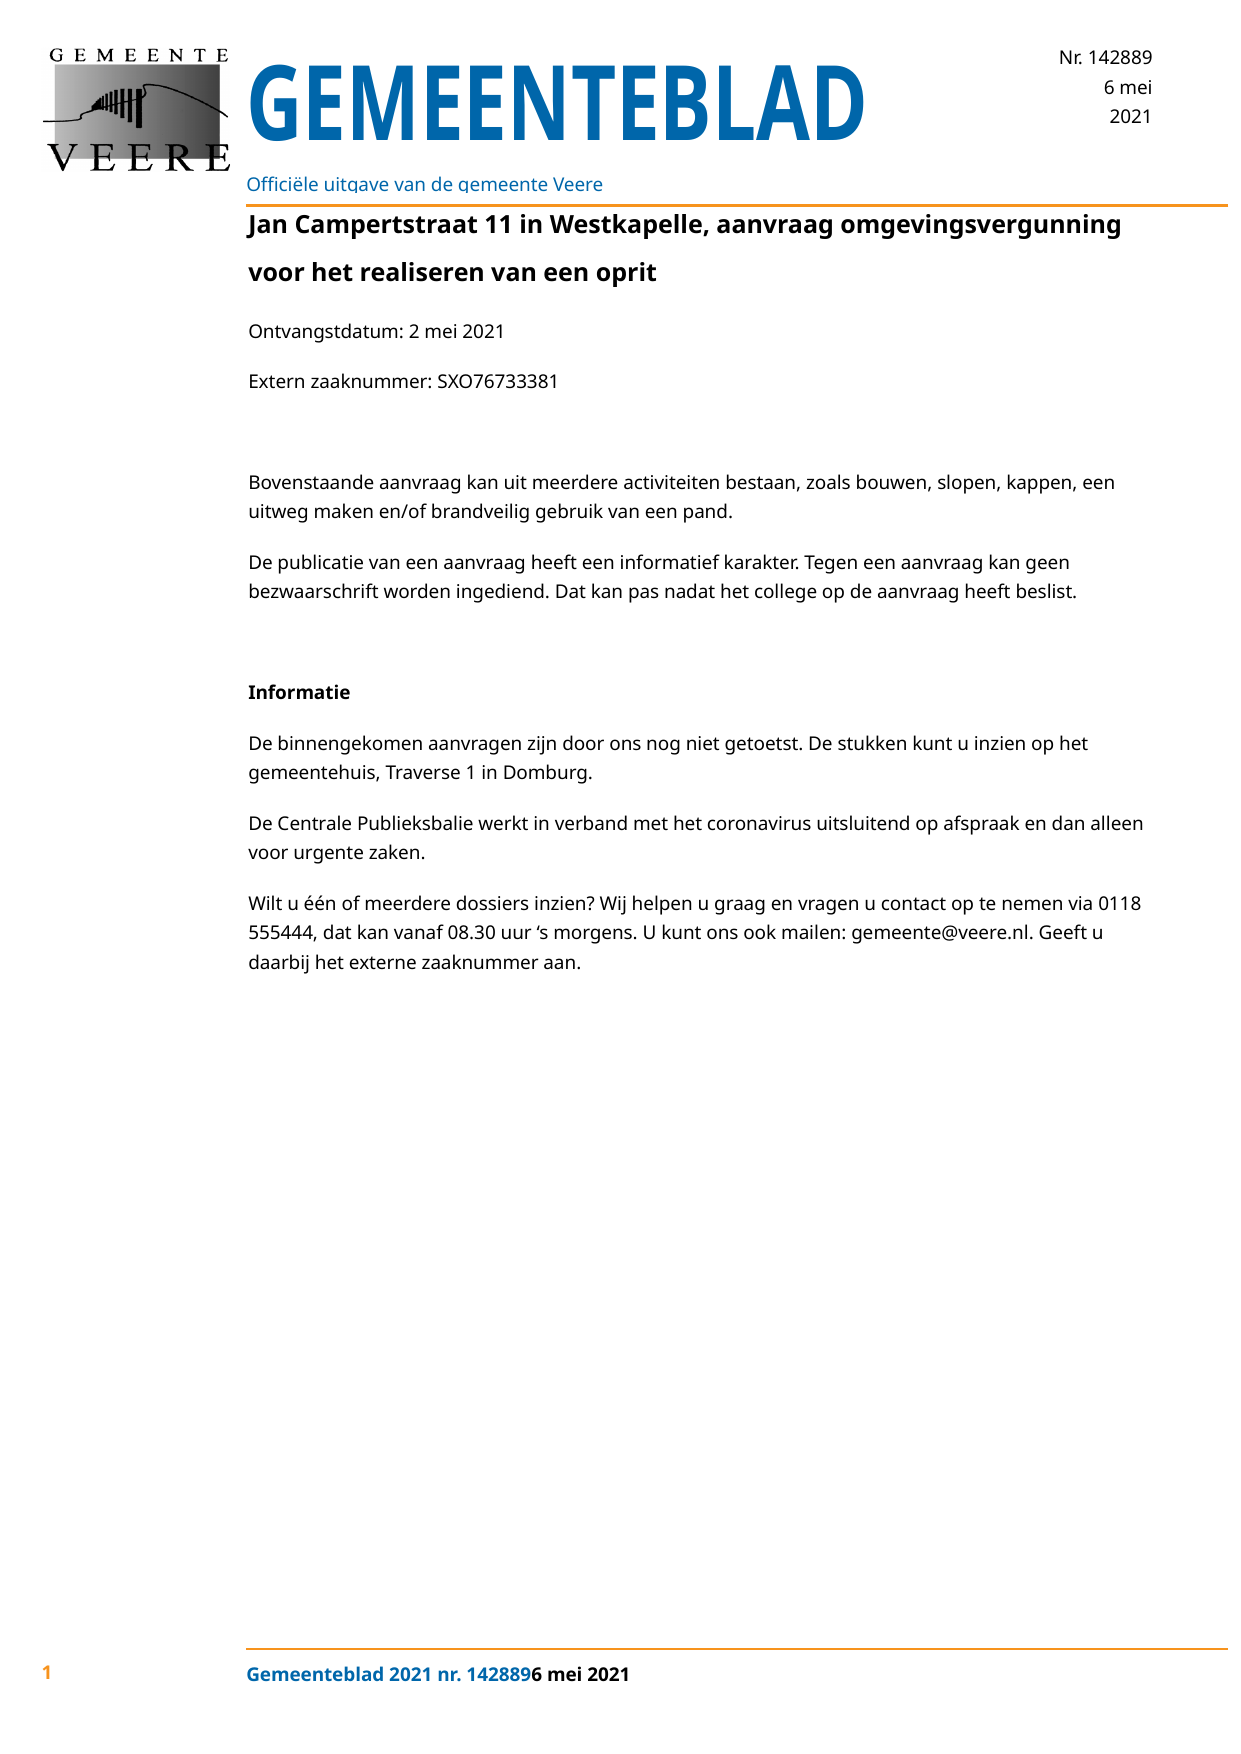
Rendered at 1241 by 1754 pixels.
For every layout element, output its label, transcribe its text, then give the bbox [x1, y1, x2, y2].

text Bovenstaande aanvraag kan uit meerdere activiteiten bestaan, zoals bouwen, slopen, kappen, een uitweg maken en/of brandveilig gebruik van een pand. [248, 469, 1152, 524]
text Informatie [248, 679, 1152, 705]
text Jan Campertstraat 11 in Westkapelle, aanvraag omgevingsvergunning voor het realiseren van een oprit [248, 207, 1152, 288]
picture [41, 47, 231, 172]
text Wilt u één of meerdere dossiers inzien? Wij helpen u graag en vragen u contact op te nemen via 0118 555444, dat kan vanaf 08.30 uur ‘s morgens. U kunt ons ook mailen: gemeente@veere.nl. Geeft u daarbij het externe zaaknummer aan. [248, 890, 1152, 975]
text Ontvangstdatum: 2 mei 2021 [248, 318, 1152, 344]
text De Centrale Publieksbalie werkt in verband met het coronavirus uitsluitend op afspraak en dan alleen voor urgente zaken. [248, 810, 1152, 865]
text De binnengekomen aanvragen zijn door ons nog niet getoetst. De stukken kunt u inzien op het gemeentehuis, Traverse 1 in Domburg. [248, 730, 1152, 785]
text De publicatie van een aanvraag heeft een informatief karakter. Tegen een aanvraag kan geen bezwaarschrift worden ingediend. Dat kan pas nadat het college op de aanvraag heeft beslist. [248, 549, 1152, 604]
text Extern zaaknummer: SXO76733381 [248, 368, 1152, 394]
